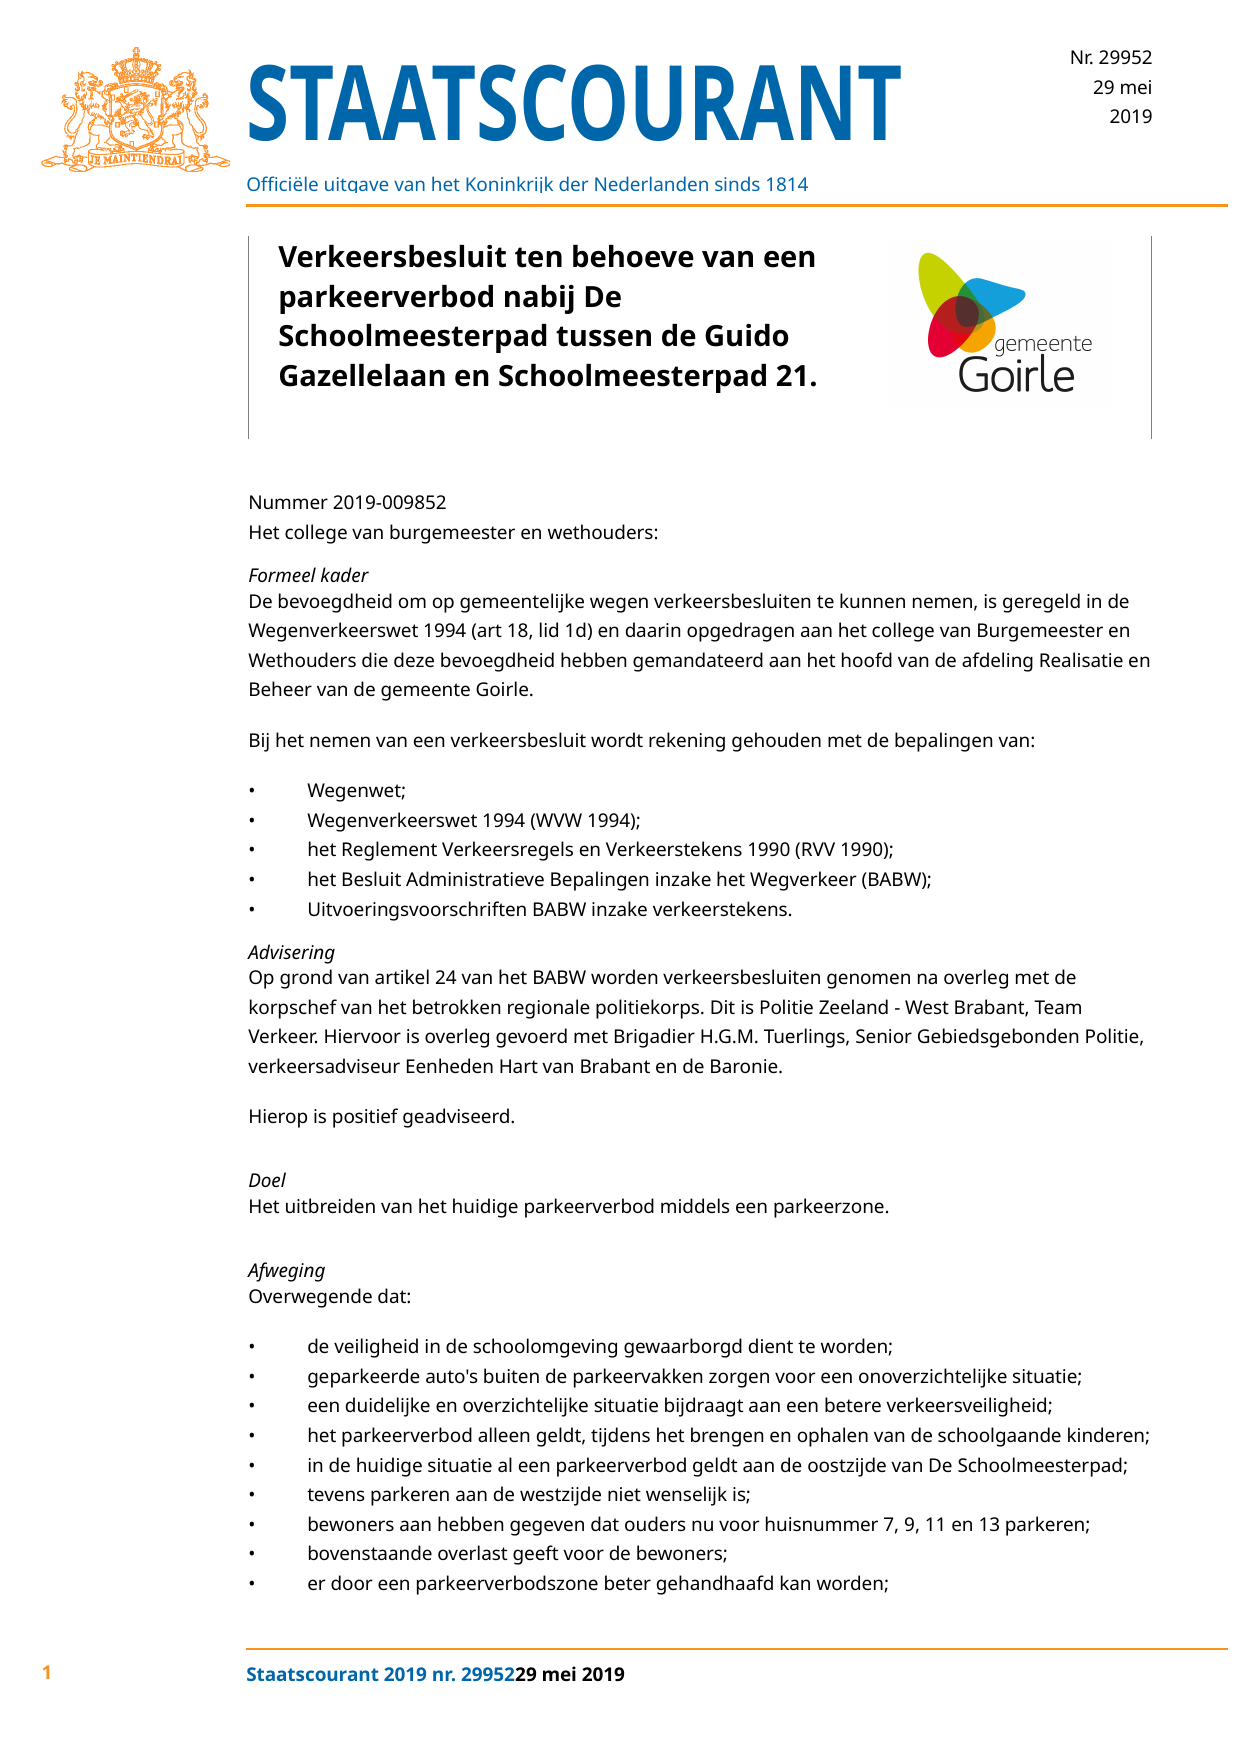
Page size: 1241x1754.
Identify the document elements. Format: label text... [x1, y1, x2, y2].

text Het college van burgemeester en wethouders: [248, 519, 1152, 545]
text Advisering [248, 939, 1152, 964]
list het Besluit Administratieve Bepalingen inzake het Wegverkeer (BABW); [248, 866, 1152, 892]
table_header [1116, 236, 1151, 413]
list het parkeerverbod alleen geldt, tijdens het brengen en ophalen van de schoolgaande kinderen; [248, 1422, 1152, 1448]
list een duidelijke en overzichtelijke situatie bijdraagt aan een betere verkeersveiligheid; [248, 1393, 1152, 1418]
list tevens parkeren aan de westzijde niet wenselijk is; [248, 1481, 1152, 1507]
text Bij het nemen van een verkeersbesluit wordt rekening gehouden met de bepalingen van: [248, 727, 1152, 753]
picture [41, 47, 231, 172]
list het Reglement Verkeersregels en Verkeerstekens 1990 (RVV 1990); [248, 837, 1152, 862]
picture [886, 236, 1116, 414]
table_header [850, 236, 886, 413]
list in de huidige situatie al een parkeerverbod geldt aan de oostzijde van De Schoolmeesterpad; [248, 1452, 1152, 1478]
list Wegenwet; [248, 777, 1152, 803]
list bewoners aan hebben gegeven dat ouders nu voor huisnummer 7, 9, 11 en 13 parkeren; [248, 1511, 1152, 1537]
text Doel [248, 1168, 1152, 1193]
list Wegenverkeerswet 1994 (WVW 1994); [248, 807, 1152, 833]
table_header Verkeersbesluit ten behoeve van een parkeerverbod nabij De Schoolmeesterpad tussen de Guido Gazellelaan en Schoolmeesterpad 21. [249, 236, 850, 439]
text De bevoegdheid om op gemeentelijke wegen verkeersbesluiten te kunnen nemen, is geregeld in de Wegenverkeerswet 1994 (art 18, lid 1d) en daarin opgedragen aan het college van Burgemeester en Wethouders die deze bevoegdheid hebben gemandateerd aan het hoofd van de afdeling Realisatie en Beheer van de gemeente Goirle. [248, 588, 1152, 702]
text Overwegende dat: [248, 1283, 1152, 1309]
text Op grond van artikel 24 van het BABW worden verkeersbesluiten genomen na overleg met de korpschef van het betrokken regionale politiekorps. Dit is Politie Zeeland - West Brabant, Team Verkeer. Hiervoor is overleg gevoerd met Brigadier H.G.M. Tuerlings, Senior Gebiedsgebonden Politie, verkeersadviseur Eenheden Hart van Brabant en de Baronie. [248, 964, 1152, 1079]
text Afweging [248, 1257, 1152, 1283]
list geparkeerde auto's buiten de parkeervakken zorgen voor een onoverzichtelijke situatie; [248, 1363, 1152, 1389]
list Uitvoeringsvoorschriften BABW inzake verkeerstekens. [248, 896, 1152, 921]
text Hierop is positief geadviseerd. [248, 1104, 1152, 1129]
text Formeel kader [248, 562, 1152, 588]
text Nummer 2019-009852 [248, 489, 1152, 515]
list de veiligheid in de schoolomgeving gewaarborgd dient te worden; [248, 1333, 1152, 1359]
table_header [850, 414, 1151, 439]
text Het uitbreiden van het huidige parkeerverbod middels een parkeerzone. [248, 1193, 1152, 1219]
list er door een parkeerverbodszone beter gehandhaafd kan worden; [248, 1570, 1152, 1596]
list bovenstaande overlast geeft voor de bewoners; [248, 1541, 1152, 1566]
